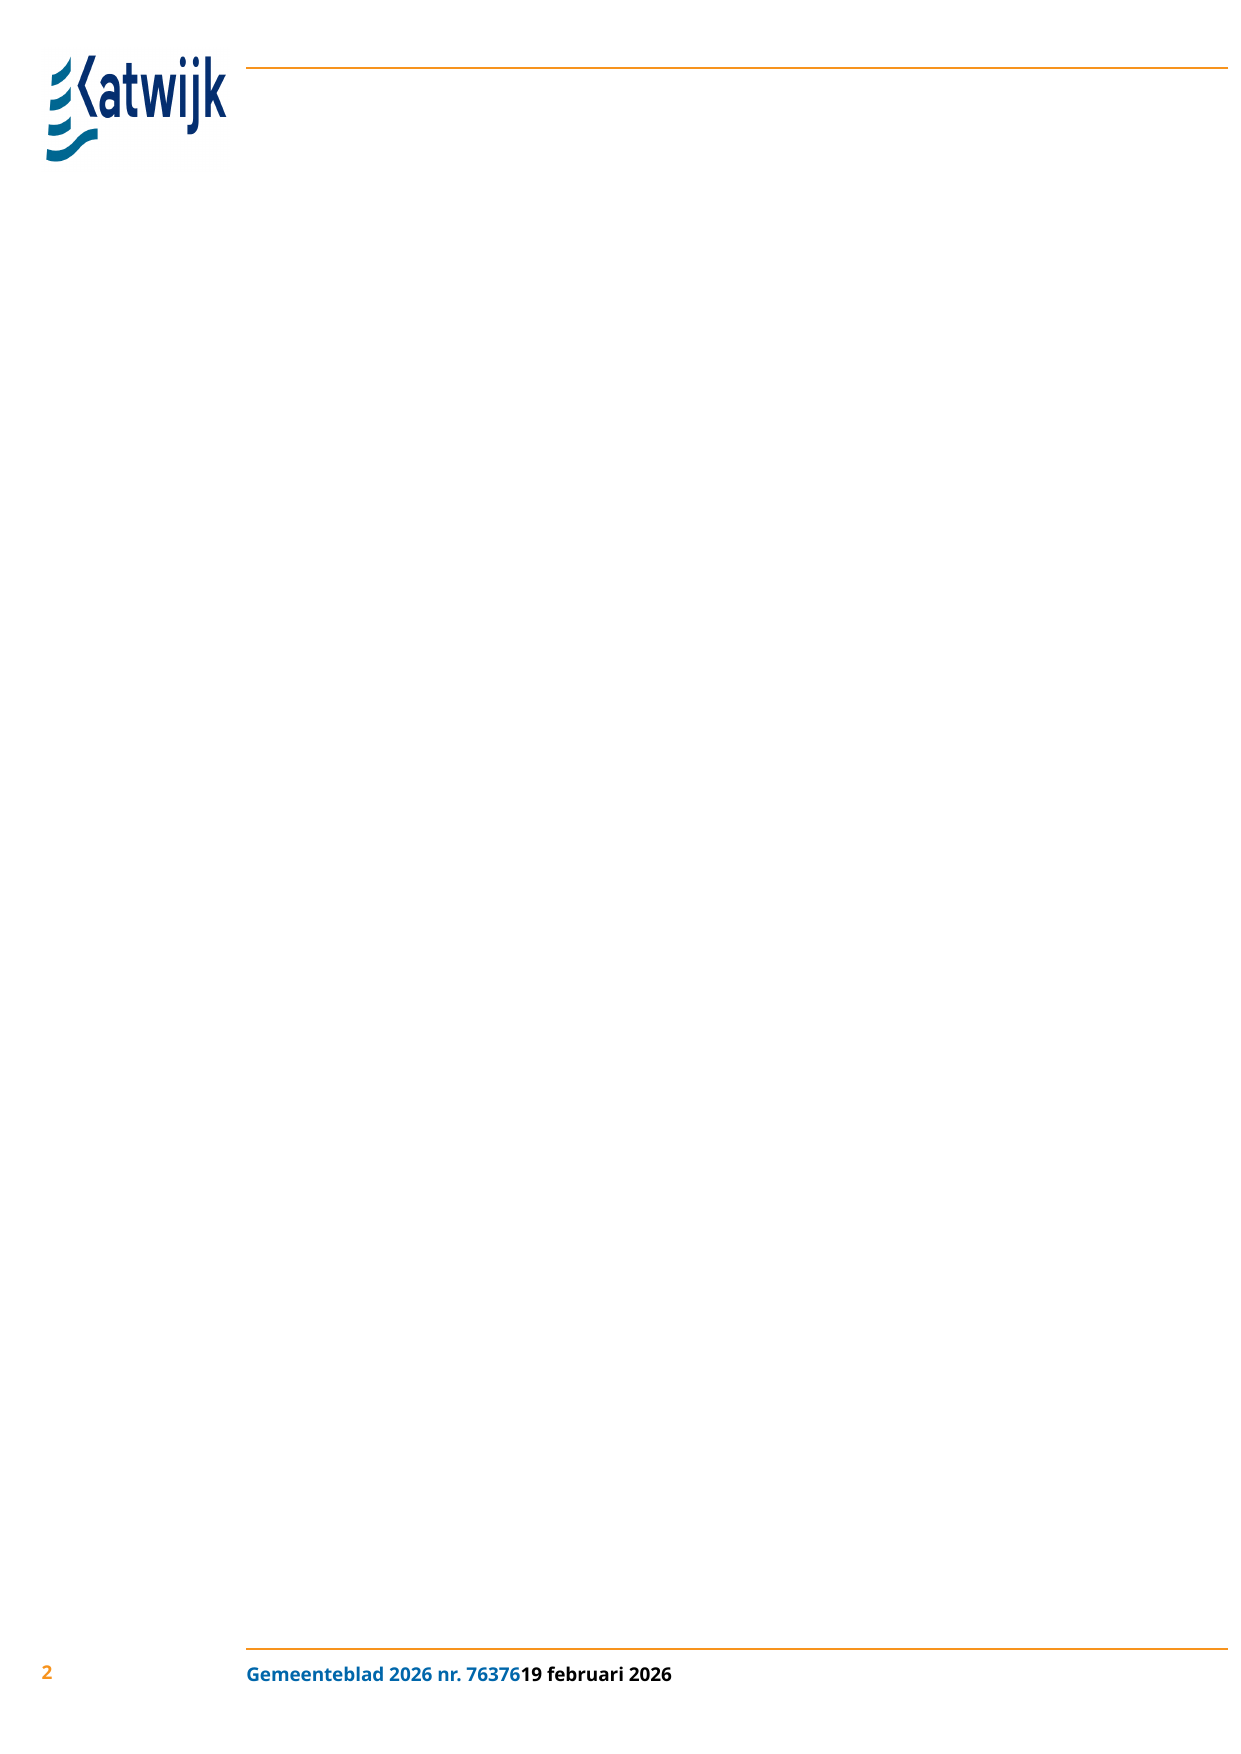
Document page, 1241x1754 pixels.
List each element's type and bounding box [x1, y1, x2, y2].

picture [41, 47, 231, 172]
